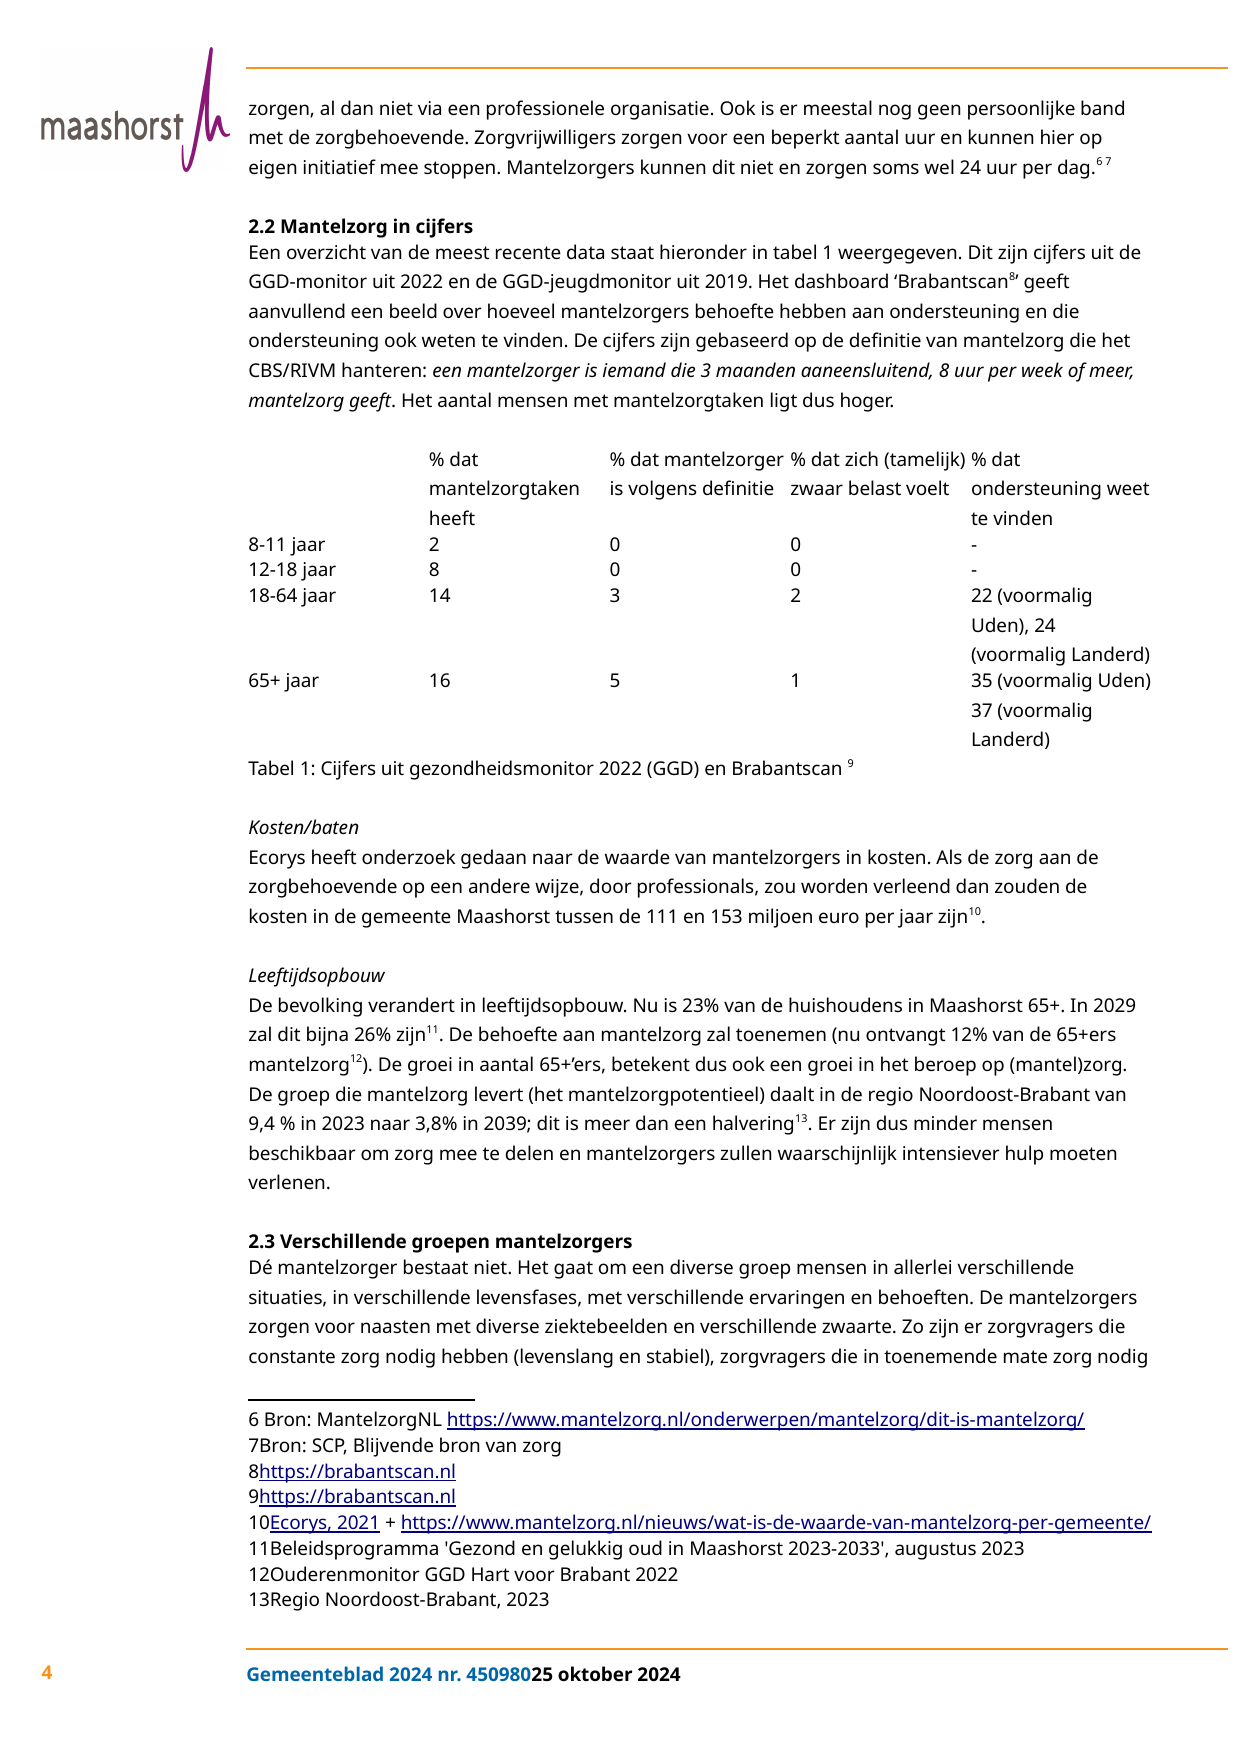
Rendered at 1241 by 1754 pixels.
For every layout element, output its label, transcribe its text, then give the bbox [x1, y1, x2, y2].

table_cell 14 [429, 583, 609, 667]
text Beleidsprogramma 'Gezond en gelukkig oud in Maashorst 2023-2033', augustus 2023 [248, 1535, 1152, 1561]
table_cell 3 [609, 583, 790, 667]
text Kosten/baten [248, 814, 1152, 840]
text De bevolking verandert in leeftijdsopbouw. Nu is 23% van de huishoudens in Maashorst 65+. In 2029 zal dit bijna 26% zijn. De behoefte aan mantelzorg zal toenemen (nu ontvangt 12% van de 65+ers mantelzorg). De groei in aantal 65+’ers, betekent dus ook een groei in het beroep op (mantel)zorg. De groep die mantelzorg levert (het mantelzorgpotentieel) daalt in de regio Noordoost-Brabant van 9,4 % in 2023 naar 3,8% in 2039; dit is meer dan een halvering. Er zijn dus minder mensen beschikbaar om zorg mee te delen en mantelzorgers zullen waarschijnlijk intensiever hulp moeten verlenen. [248, 992, 1152, 1195]
table_header % dat ondersteuning weet te vinden [971, 446, 1152, 531]
text zorgen, al dan niet via een professionele organisatie. Ook is er meestal nog geen persoonlijke band met de zorgbehoevende. Zorgvrijwilligers zorgen voor een beperkt aantal uur en kunnen hier op eigen initiatief mee stoppen. Mantelzorgers kunnen dit niet en zorgen soms wel 24 uur per dag. [248, 95, 1152, 180]
table_header [248, 446, 429, 531]
table_cell 2 [429, 531, 609, 557]
table_header % dat mantelzorger is volgens definitie [609, 446, 790, 531]
table_cell - [971, 557, 1152, 582]
table_cell 65+ jaar [248, 667, 429, 752]
text Leeftijdsopbouw [248, 962, 1152, 988]
table_cell - [971, 531, 1152, 557]
text https://brabantscan.nl [248, 1483, 1152, 1509]
table_cell 0 [790, 531, 971, 557]
text Tabel 1: Cijfers uit gezondheidsmonitor 2022 (GGD) en Brabantscan [248, 755, 1152, 781]
table_cell 0 [609, 531, 790, 557]
table_cell 22 (voormalig Uden), 24 (voormalig Landerd) [971, 583, 1152, 667]
table_cell 8-11 jaar [248, 531, 429, 557]
text Bron: SCP, Blijvende bron van zorg [248, 1432, 1152, 1458]
table_cell 8 [429, 557, 609, 582]
text Dé mantelzorger bestaat niet. Het gaat om een diverse groep mensen in allerlei verschillende situaties, in verschillende levensfases, met verschillende ervaringen en behoeften. De mantelzorgers zorgen voor naasten met diverse ziektebeelden en verschillende zwaarte. Zo zijn er zorgvragers die constante zorg nodig hebben (levenslang en stabiel), zorgvragers die in toenemende mate zorg nodig [248, 1254, 1152, 1369]
table_header % dat zich (tamelijk) zwaar belast voelt [790, 446, 971, 531]
text 2.2 Mantelzorg in cijfers [248, 213, 1152, 239]
text Bron: MantelzorgNL https://www.mantelzorg.nl/onderwerpen/mantelzorg/dit-is-mantelzorg/ [248, 1406, 1152, 1432]
table_cell 0 [609, 557, 790, 582]
table_header % dat mantelzorgtaken heeft [429, 446, 609, 531]
table_cell 1 [790, 667, 971, 752]
text Ecorys heeft onderzoek gedaan naar de waarde van mantelzorgers in kosten. Als de zorg aan de zorgbehoevende op een andere wijze, door professionals, zou worden verleend dan zouden de kosten in de gemeente Maashorst tussen de 111 en 153 miljoen euro per jaar zijn. [248, 844, 1152, 929]
text 2.3 Verschillende groepen mantelzorgers [248, 1229, 1152, 1254]
text Ouderenmonitor GGD Hart voor Brabant 2022 [248, 1561, 1152, 1586]
table_cell 0 [790, 557, 971, 582]
text Een overzicht van de meest recente data staat hieronder in tabel 1 weergegeven. Dit zijn cijfers uit de GGD-monitor uit 2022 en de GGD-jeugdmonitor uit 2019. Het dashboard ‘Brabantscan’ geeft aanvullend een beeld over hoeveel mantelzorgers behoefte hebben aan ondersteuning en die ondersteuning ook weten te vinden. De cijfers zijn gebaseerd op de definitie van mantelzorg die het CBS/RIVM hanteren: een mantelzorger is iemand die 3 maanden aaneensluitend, 8 uur per week of meer, mantelzorg geeft. Het aantal mensen met mantelzorgtaken ligt dus hoger. [248, 239, 1152, 412]
table_cell 12-18 jaar [248, 557, 429, 582]
text https://brabantscan.nl [248, 1458, 1152, 1483]
picture [41, 47, 231, 172]
table_cell 35 (voormalig Uden) 37 (voormalig Landerd) [971, 667, 1152, 752]
text Regio Noordoost-Brabant, 2023 [248, 1586, 1152, 1612]
table_cell 16 [429, 667, 609, 752]
table_cell 2 [790, 583, 971, 667]
table_cell 18-64 jaar [248, 583, 429, 667]
text Ecorys, 2021 + https://www.mantelzorg.nl/nieuws/wat-is-de-waarde-van-mantelzorg-per-gemeente/ [248, 1509, 1152, 1535]
table_cell 5 [609, 667, 790, 752]
